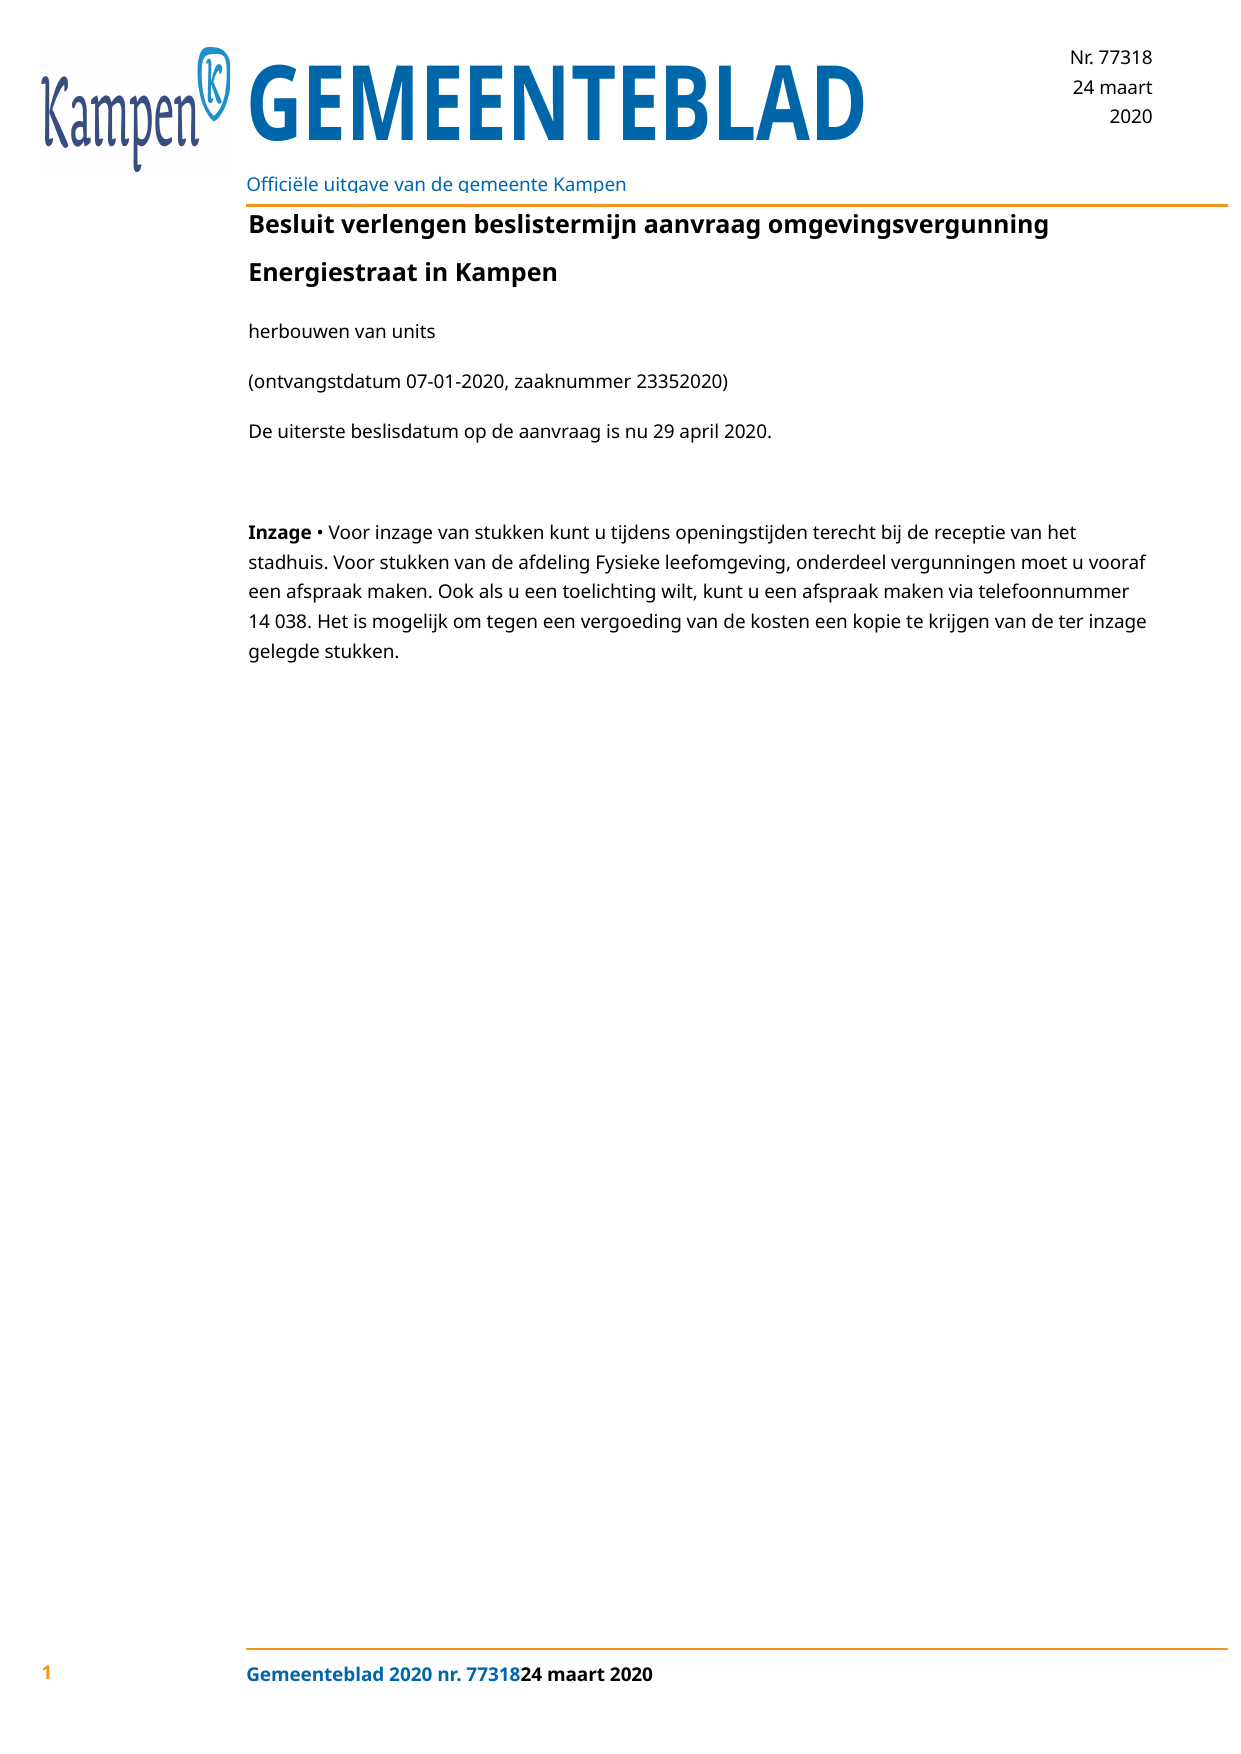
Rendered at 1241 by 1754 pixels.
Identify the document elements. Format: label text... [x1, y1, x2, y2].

text herbouwen van units [248, 318, 1152, 344]
text (ontvangstdatum 07-01-2020, zaaknummer 23352020) [248, 368, 1152, 394]
text De uiterste beslisdatum op de aanvraag is nu 29 april 2020. [248, 419, 1152, 444]
text Inzage • Voor inzage van stukken kunt u tijdens openingstijden terecht bij de receptie van het stadhuis. Voor stukken van de afdeling Fysieke leefomgeving, onderdeel vergunningen moet u vooraf een afspraak maken. Ook als u een toelichting wilt, kunt u een afspraak maken via telefoonnummer 14 038. Het is mogelijk om tegen een vergoeding van de kosten een kopie te krijgen van de ter inzage gelegde stukken. [248, 519, 1152, 664]
text Besluit verlengen beslistermijn aanvraag omgevingsvergunning Energiestraat in Kampen [248, 207, 1152, 288]
picture [41, 47, 231, 172]
